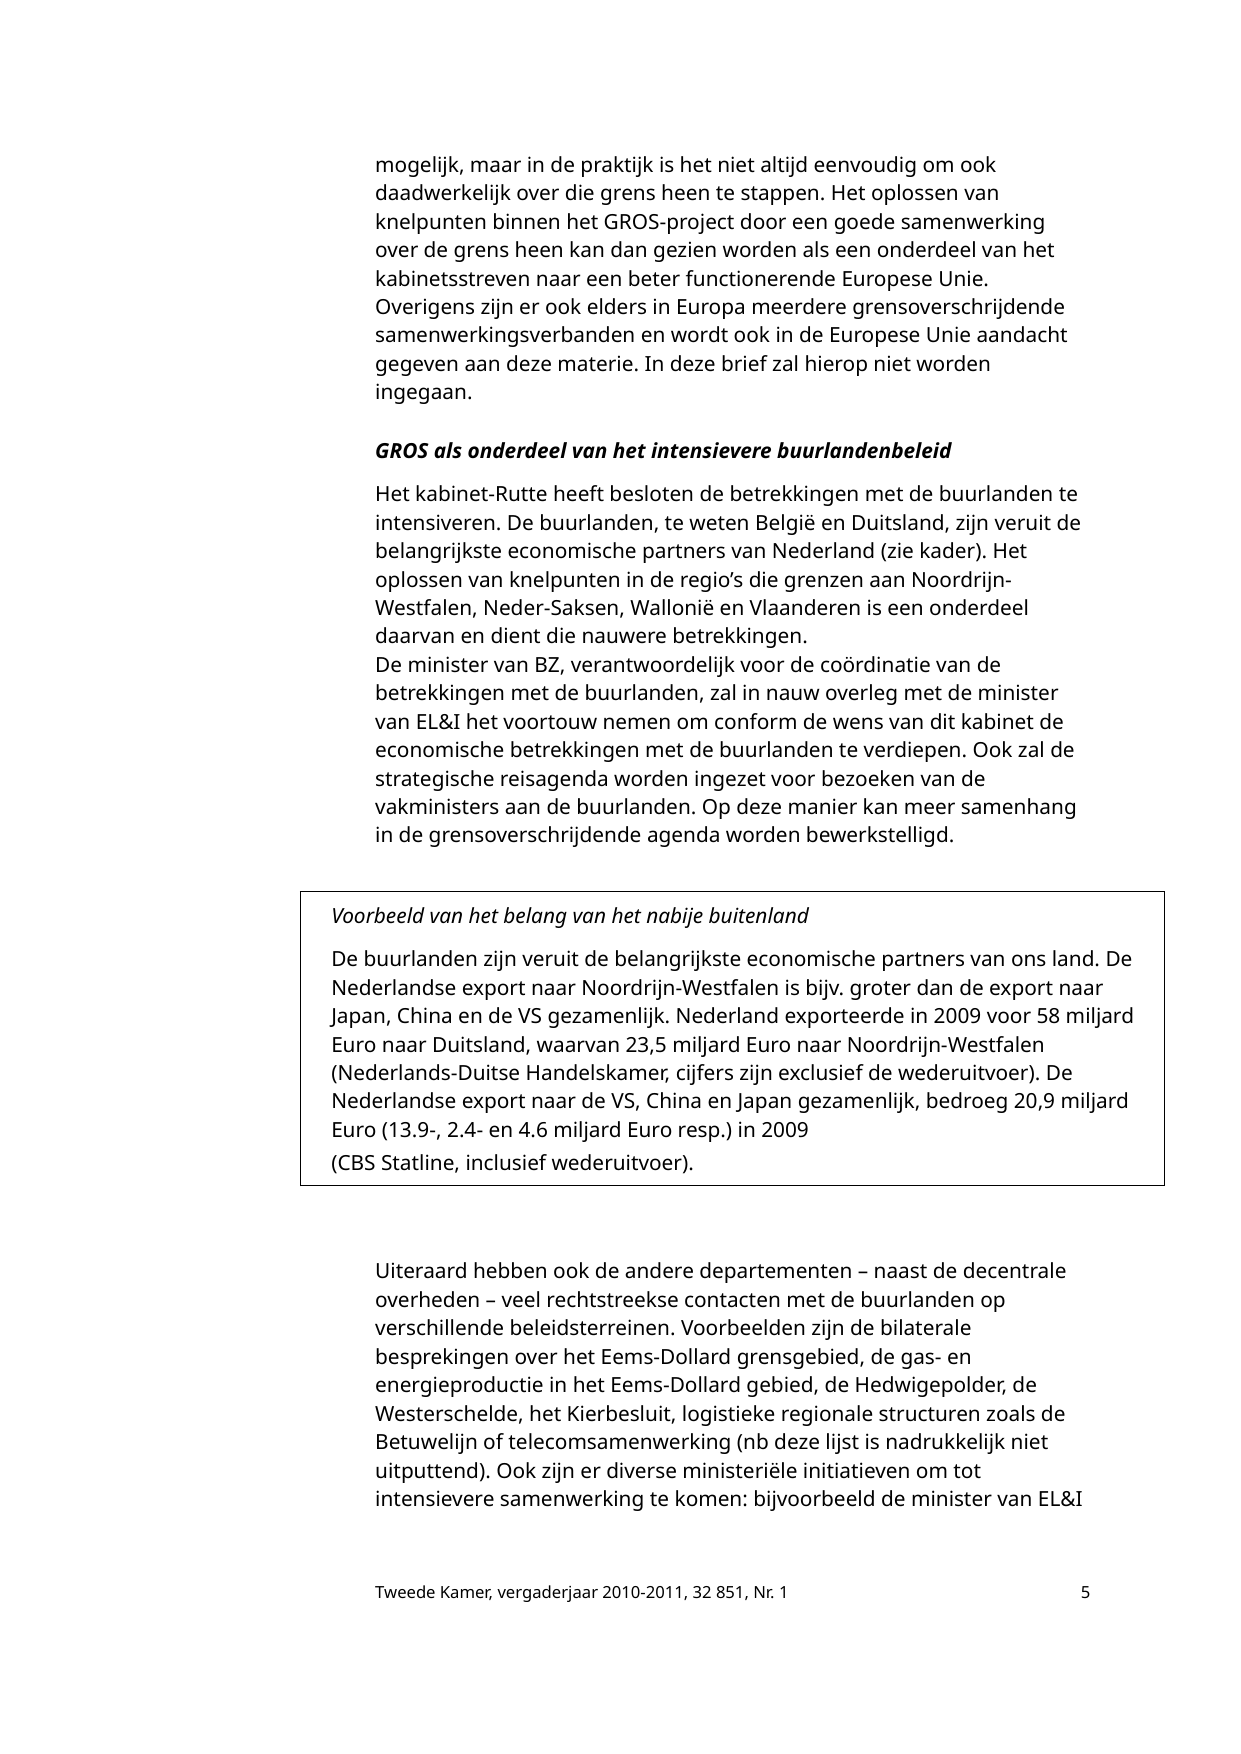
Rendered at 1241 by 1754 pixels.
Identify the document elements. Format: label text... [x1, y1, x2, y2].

text Het kabinet-Rutte heeft besloten de betrekkingen met de buurlanden te intensiveren. De buurlanden, te weten België en Duitsland, zijn veruit de belangrijkste economische partners van Nederland (zie kader). Het oplossen van knelpunten in de regio’s die grenzen aan Noordrijn-Westfalen, Neder-Saksen, Wallonië en Vlaanderen is een onderdeel daarvan en dient die nauwere betrekkingen. [375, 479, 1090, 650]
text De buurlanden zijn veruit de belangrijkste economische partners van ons land. De Nederlandse export naar Noordrijn-Westfalen is bijv. groter dan de export naar Japan, China en de VS gezamenlijk. Nederland exporteerde in 2009 voor 58 miljard Euro naar Duitsland, waarvan 23,5 miljard Euro naar Noordrijn-Westfalen (Nederlands-Duitse Handelskamer, cijfers zijn exclusief de wederuitvoer). De Nederlandse export naar de VS, China en Japan gezamenlijk, bedroeg 20,9 miljard Euro (13.9-, 2.4- en 4.6 miljard Euro resp.) in 2009 [331, 944, 1155, 1143]
text mogelijk, maar in de praktijk is het niet altijd eenvoudig om ook daadwerkelijk over die grens heen te stappen. Het oplossen van knelpunten binnen het GROS-project door een goede samenwerking over de grens heen kan dan gezien worden als een onderdeel van het kabinetsstreven naar een beter functionerende Europese Unie. Overigens zijn er ook elders in Europa meerdere grensoverschrijdende samenwerkingsverbanden en wordt ook in de Europese Unie aandacht gegeven aan deze materie. In deze brief zal hierop niet worden ingegaan. [375, 150, 1090, 406]
text (CBS Statline, inclusief wederuitvoer). [331, 1148, 1155, 1176]
text Voorbeeld van het belang van het nabije buitenland [331, 901, 1155, 929]
text De minister van BZ, verantwoordelijk voor de coördinatie van de betrekkingen met de buurlanden, zal in nauw overleg met de minister van EL&I het voortouw nemen om conform de wens van dit kabinet de economische betrekkingen met de buurlanden te verdiepen. Ook zal de strategische reisagenda worden ingezet voor bezoeken van de vakministers aan de buurlanden. Op deze manier kan meer samenhang in de grensoverschrijdende agenda worden bewerkstelligd. [375, 650, 1090, 849]
text GROS als onderdeel van het intensievere buurlandenbeleid [375, 436, 1090, 464]
text Uiteraard hebben ook de andere departementen – naast de decentrale overheden – veel rechtstreekse contacten met de buurlanden op verschillende beleidsterreinen. Voorbeelden zijn de bilaterale besprekingen over het Eems-Dollard grensgebied, de gas- en energieproductie in het Eems-Dollard gebied, de Hedwigepolder, de Westerschelde, het Kierbesluit, logistieke regionale structuren zoals de Betuwelijn of telecomsamenwerking (nb deze lijst is nadrukkelijk niet uitputtend). Ook zijn er diverse ministeriële initiatieven om tot intensievere samenwerking te komen: bijvoorbeeld de minister van EL&I [375, 1257, 1090, 1513]
